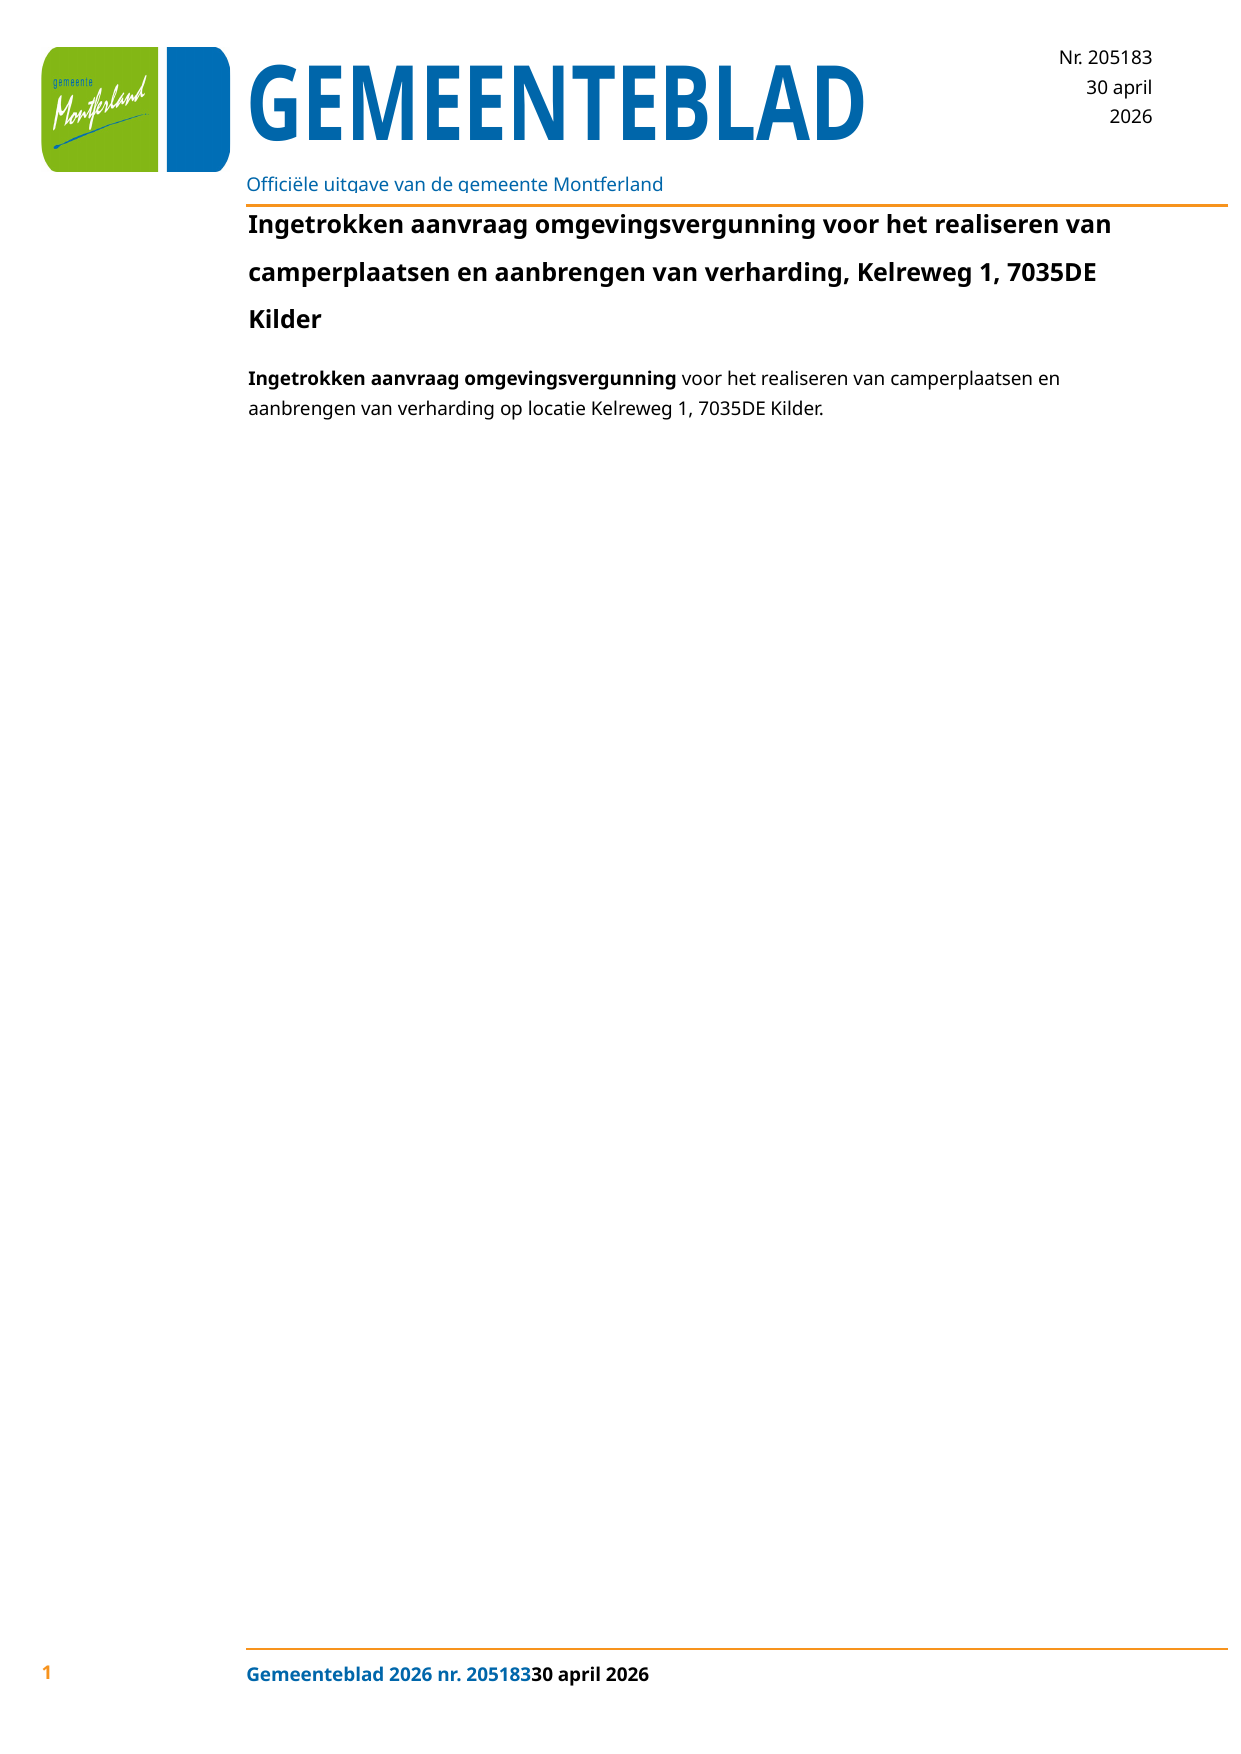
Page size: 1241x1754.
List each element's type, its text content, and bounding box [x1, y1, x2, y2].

picture [41, 47, 231, 172]
text Ingetrokken aanvraag omgevingsvergunning voor het realiseren van camperplaatsen en aanbrengen van verharding op locatie Kelreweg 1, 7035DE Kilder. [248, 366, 1152, 421]
text Ingetrokken aanvraag omgevingsvergunning voor het realiseren van camperplaatsen en aanbrengen van verharding, Kelreweg 1, 7035DE Kilder [248, 207, 1152, 336]
